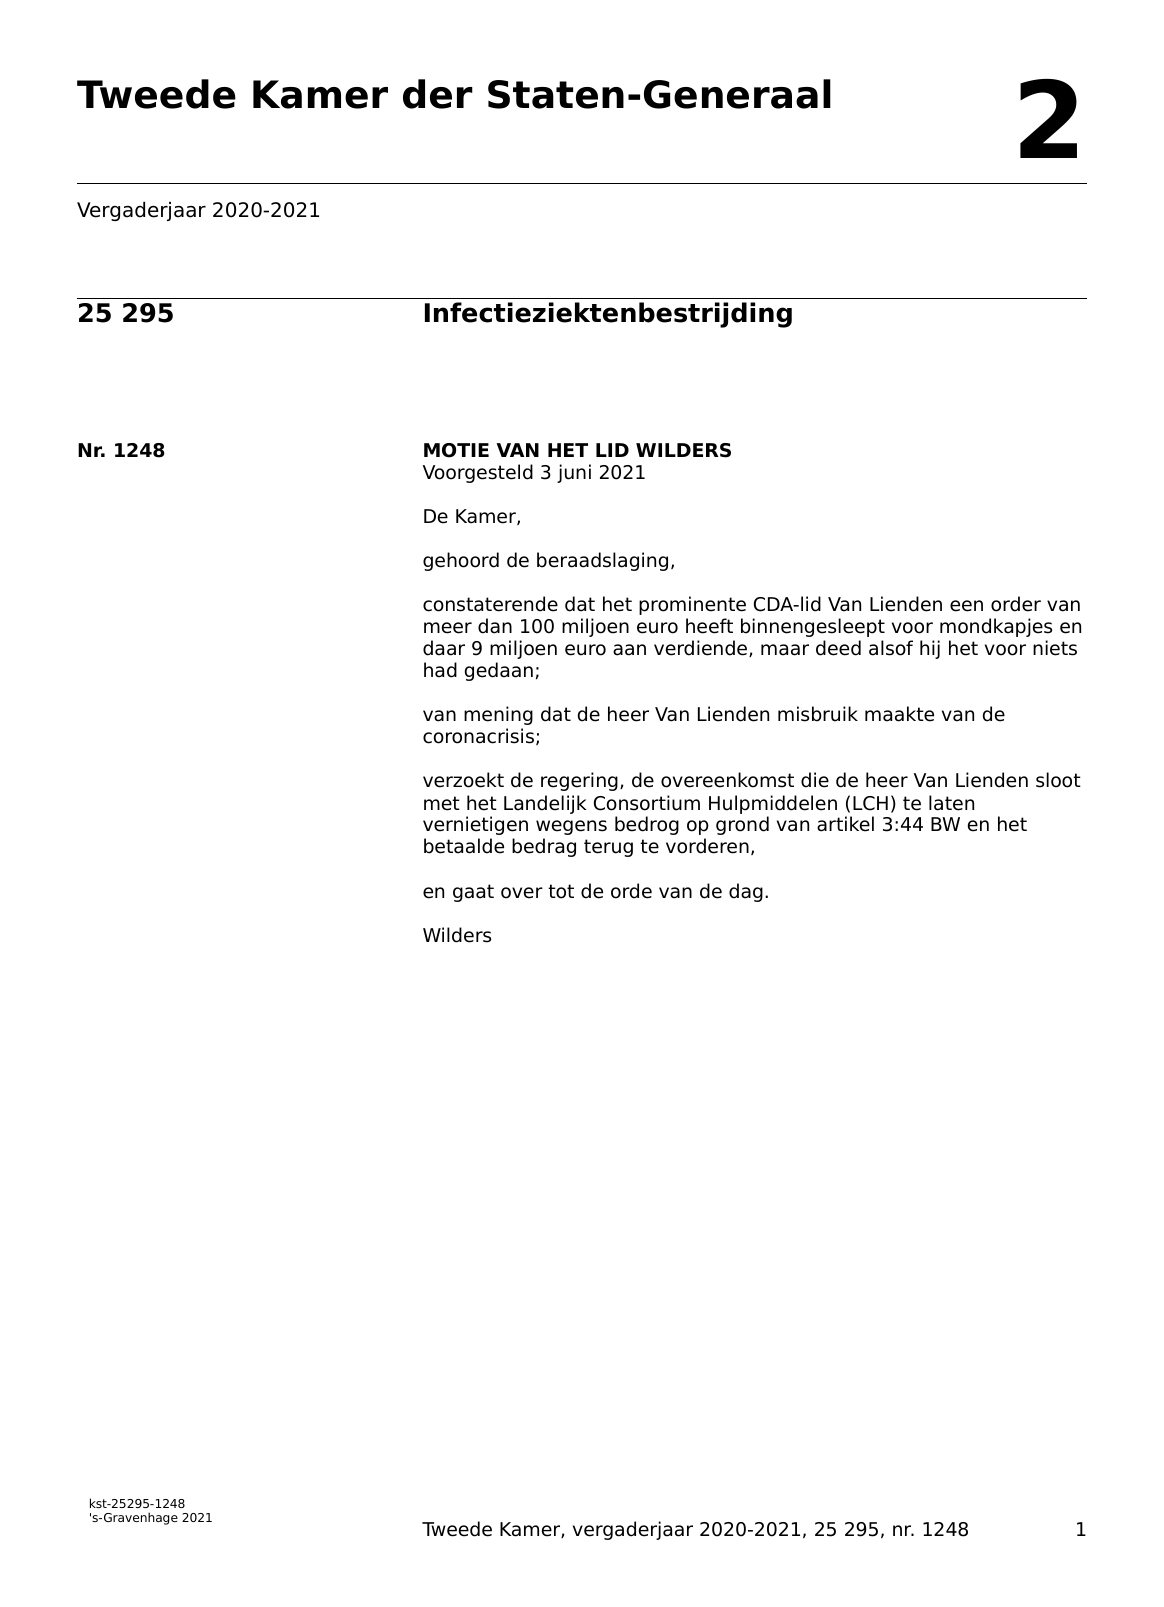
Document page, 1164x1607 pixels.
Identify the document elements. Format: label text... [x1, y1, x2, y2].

text Wilders [422, 925, 1087, 947]
text Voorgesteld 3 juni 2021 [422, 462, 1087, 484]
text gehoord de beraadslaging, [422, 550, 1087, 572]
text en gaat over tot de orde van de dag. [422, 881, 1087, 902]
subtitle Nr. 1248 MOTIE VAN HET LID WILDERS [77, 440, 1087, 462]
table_cell Vergaderjaar 2020-2021 [77, 184, 1087, 298]
table_header 2 [886, 59, 1087, 183]
text De Kamer, [422, 506, 1087, 528]
text 's-Gravenhage 2021 [88, 1511, 323, 1525]
table_header Tweede Kamer der Staten-Generaal [77, 59, 886, 183]
subtitle 25 295 Infectieziektenbestrijding [77, 299, 1087, 329]
text verzoekt de regering, de overeenkomst die de heer Van Lienden sloot met het Landelijk Consortium Hulpmiddelen (LCH) te laten vernietigen wegens bedrog op grond van artikel 3:44 BW en het betaalde bedrag terug te vorderen, [422, 770, 1087, 858]
text van mening dat de heer Van Lienden misbruik maakte van de coronacrisis; [422, 704, 1087, 748]
text kst-25295-1248 [88, 1497, 323, 1511]
text constaterende dat het prominente CDA-lid Van Lienden een order van meer dan 100 miljoen euro heeft binnengesleept voor mondkapjes en daar 9 miljoen euro aan verdiende, maar deed alsof hij het voor niets had gedaan; [422, 594, 1087, 682]
